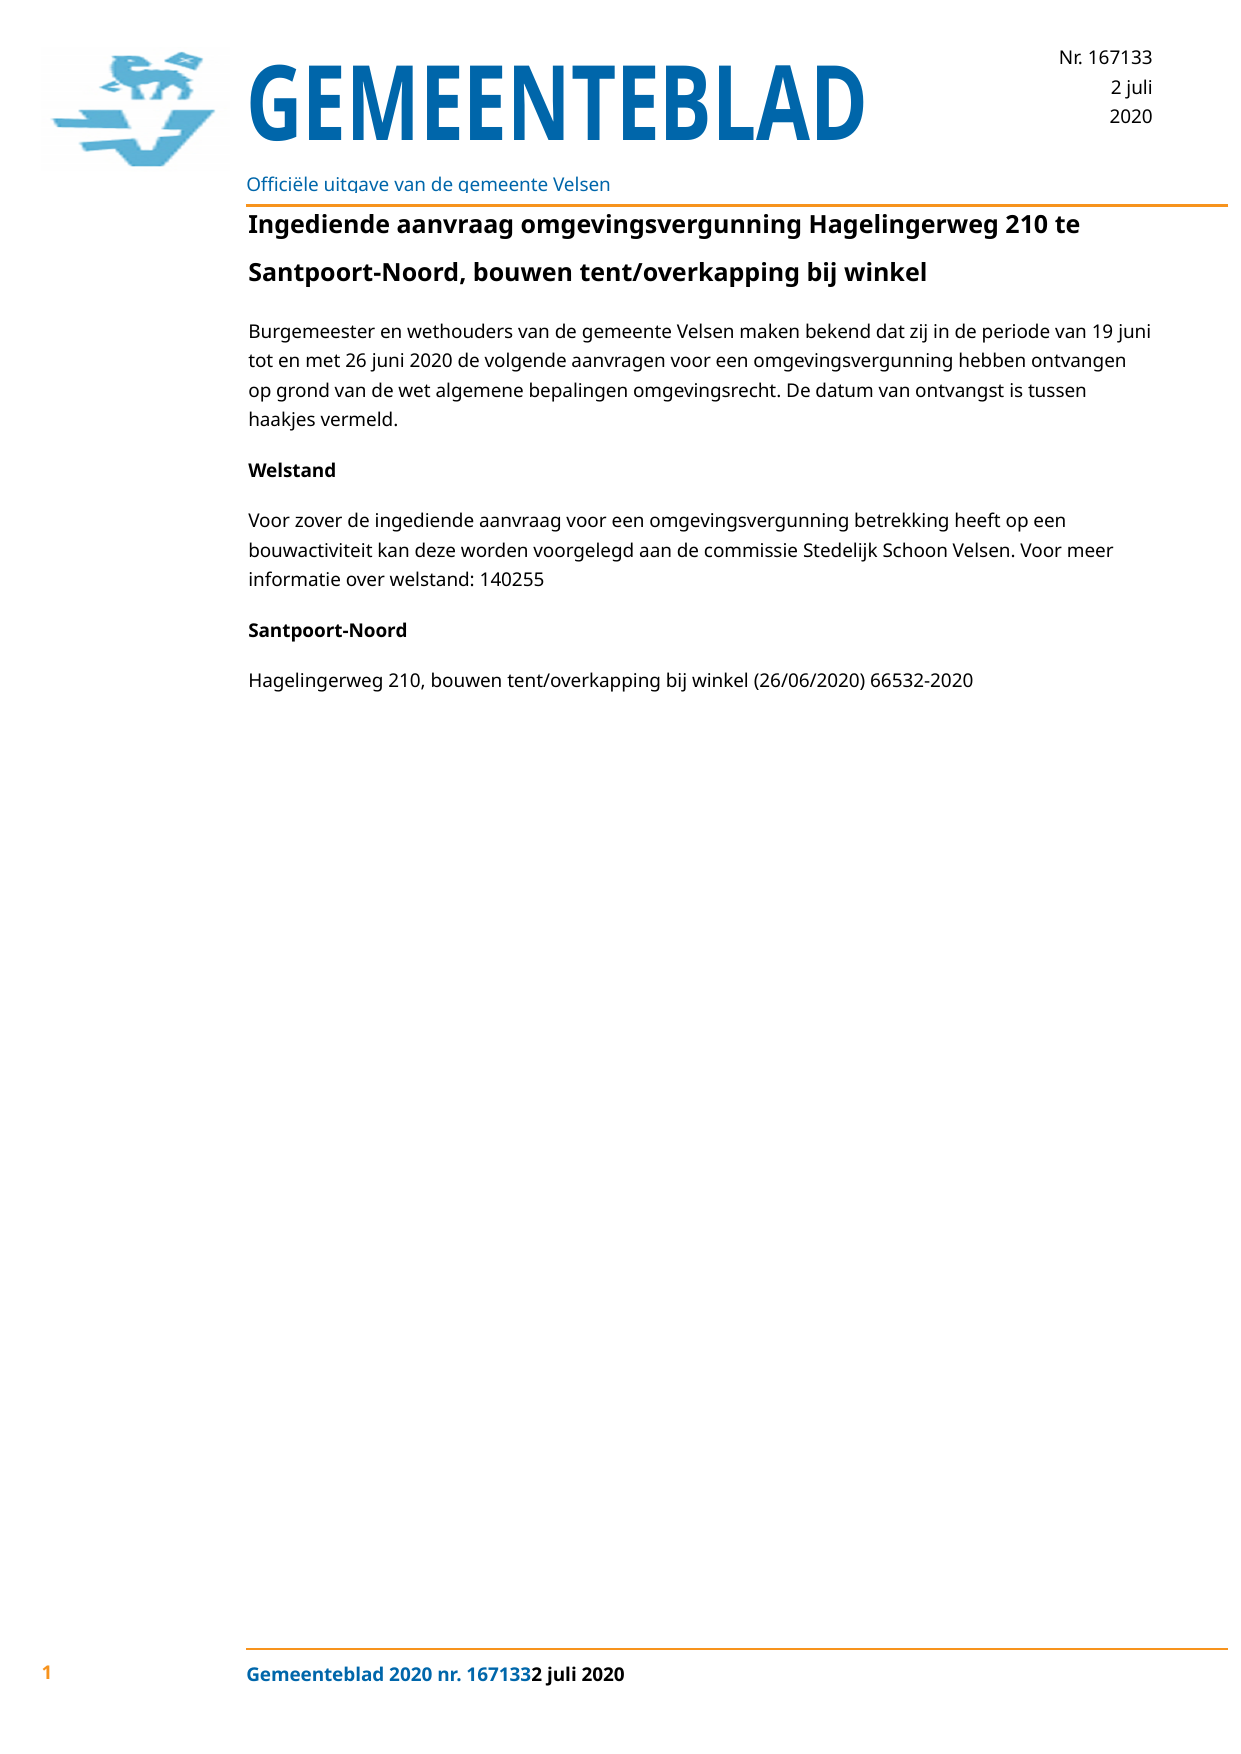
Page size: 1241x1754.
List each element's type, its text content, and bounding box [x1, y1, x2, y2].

picture [41, 47, 231, 172]
text Welstand [248, 457, 1152, 483]
text Hagelingerweg 210, bouwen tent/overkapping bij winkel (26/06/2020) 66532-2020 [248, 667, 1152, 693]
text Voor zover de ingediende aanvraag voor een omgevingsvergunning betrekking heeft op een bouwactiviteit kan deze worden voorgelegd aan de commissie Stedelijk Schoon Velsen. Voor meer informatie over welstand: 140255 [248, 507, 1152, 592]
text Ingediende aanvraag omgevingsvergunning Hagelingerweg 210 te Santpoort-Noord, bouwen tent/overkapping bij winkel [248, 207, 1152, 288]
text Burgemeester en wethouders van de gemeente Velsen maken bekend dat zij in de periode van 19 juni tot en met 26 juni 2020 de volgende aanvragen voor een omgevingsvergunning hebben ontvangen op grond van de wet algemene bepalingen omgevingsrecht. De datum van ontvangst is tussen haakjes vermeld. [248, 318, 1152, 432]
text Santpoort-Noord [248, 617, 1152, 643]
